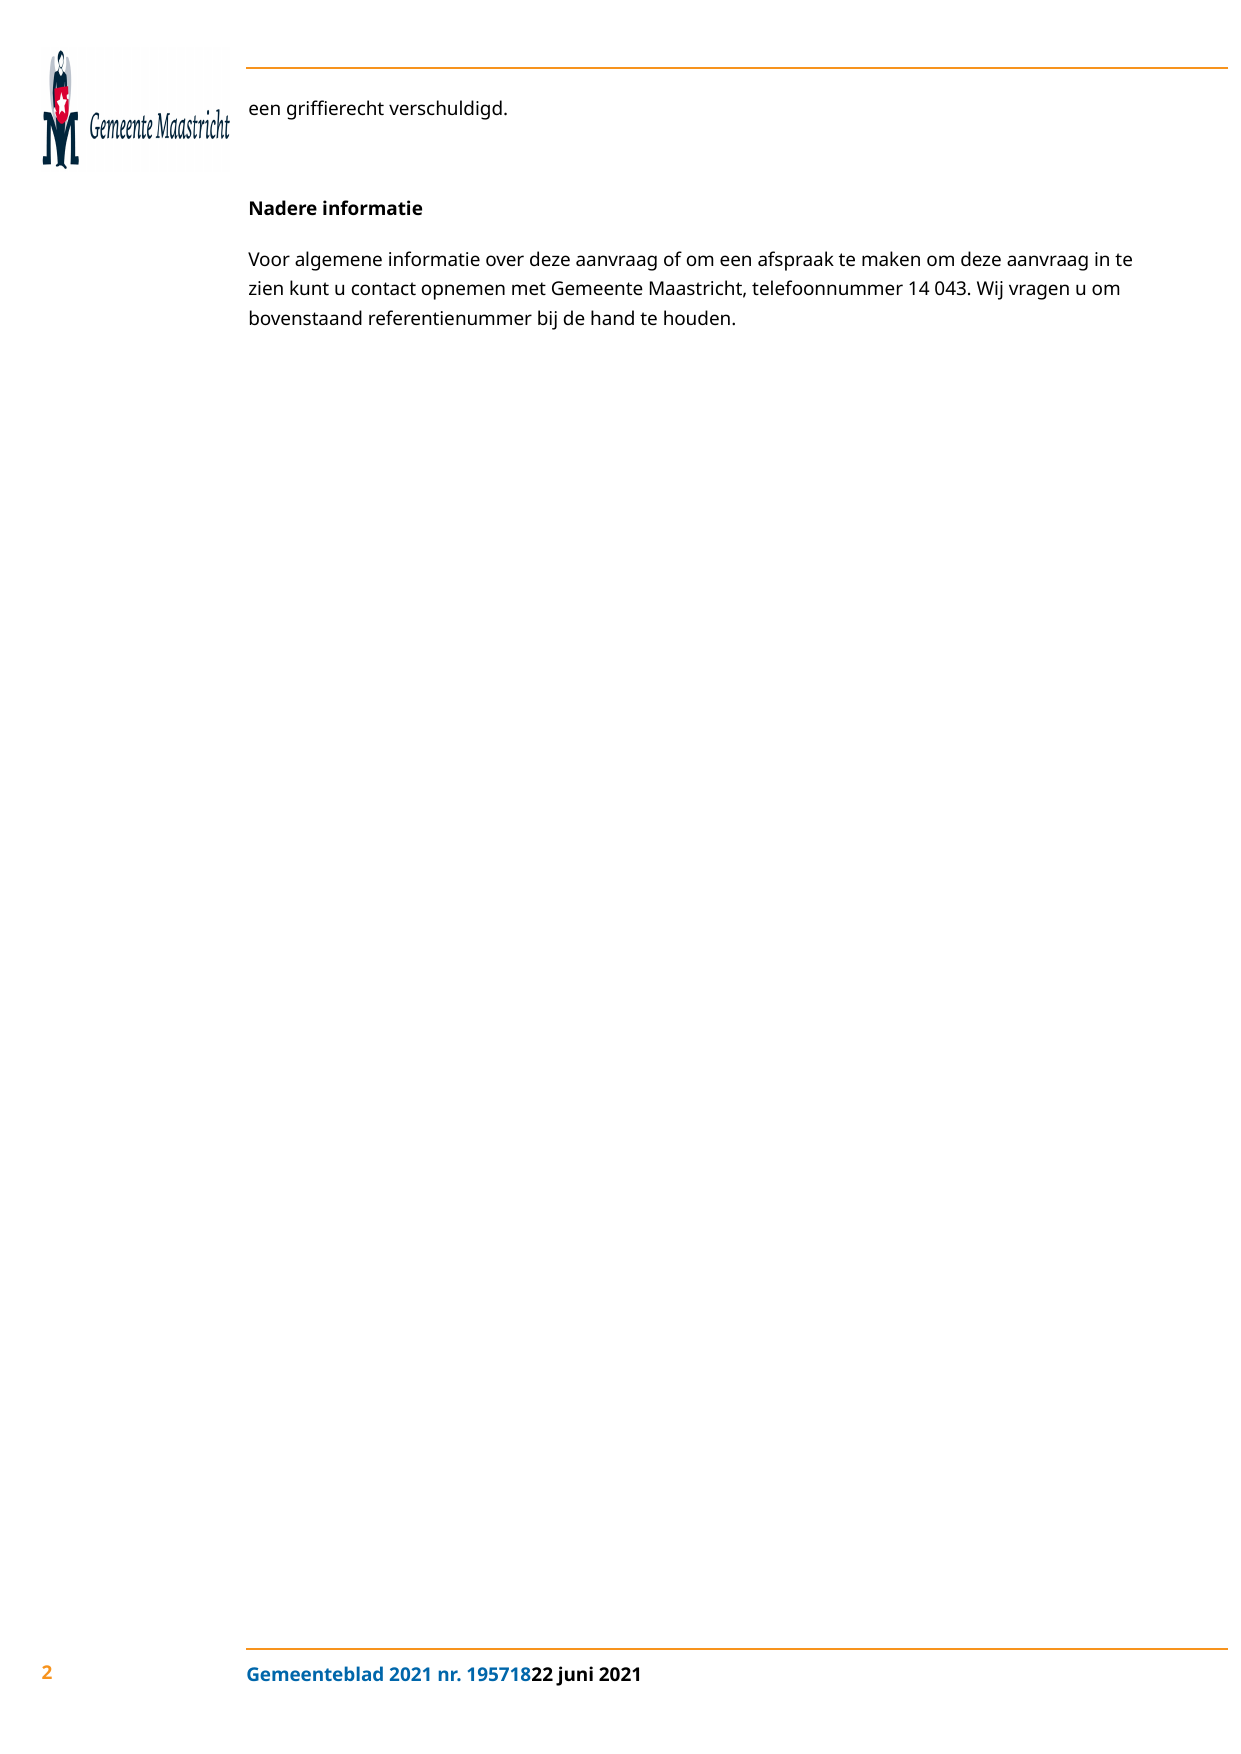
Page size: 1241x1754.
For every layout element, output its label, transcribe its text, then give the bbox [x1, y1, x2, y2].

text een griffierecht verschuldigd. [248, 95, 1152, 121]
text Nadere informatie [248, 196, 1152, 221]
picture [41, 47, 231, 172]
text Voor algemene informatie over deze aanvraag of om een afspraak te maken om deze aanvraag in te zien kunt u contact opnemen met Gemeente Maastricht, telefoonnummer 14 043. Wij vragen u om bovenstaand referentienummer bij de hand te houden. [248, 246, 1152, 331]
